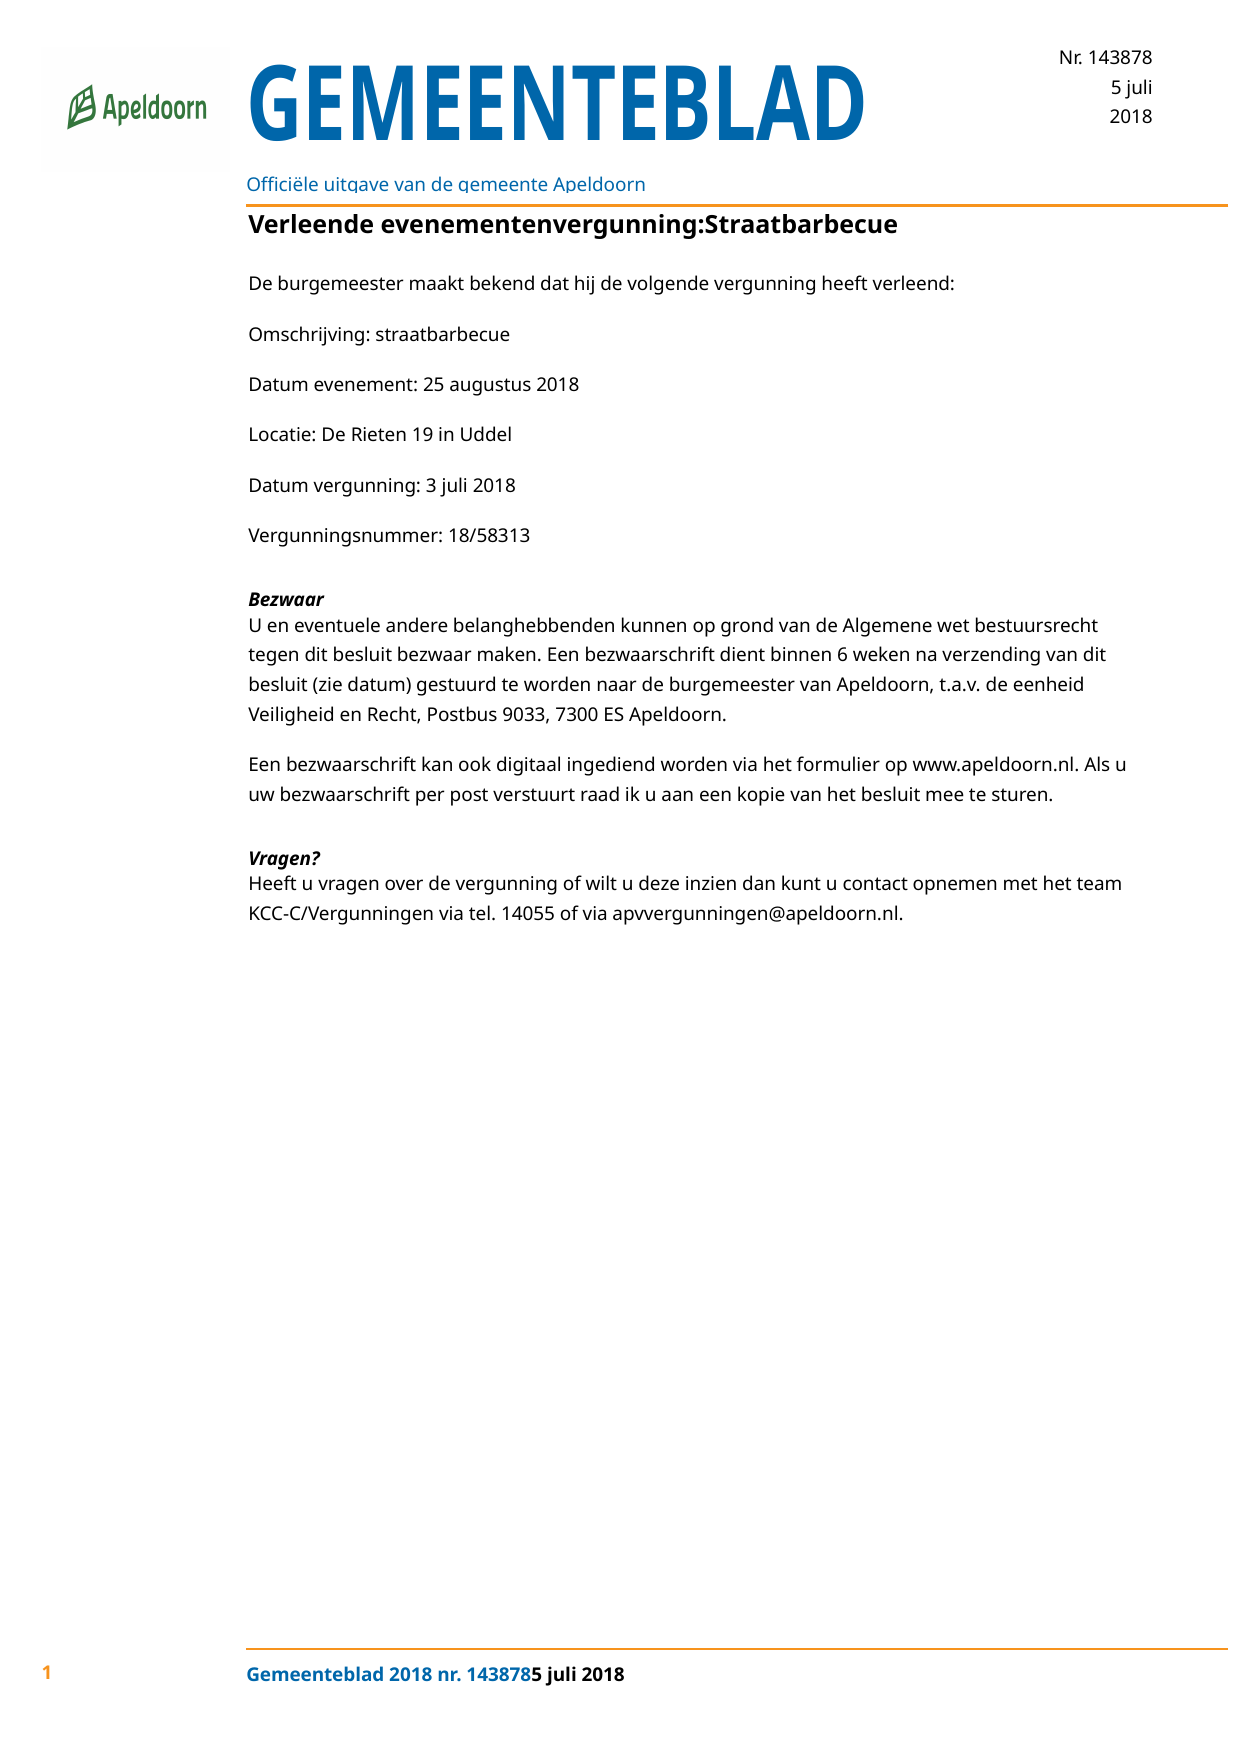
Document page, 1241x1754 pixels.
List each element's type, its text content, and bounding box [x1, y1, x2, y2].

text Datum vergunning: 3 juli 2018 [248, 472, 1152, 498]
text Vergunningsnummer: 18/58313 [248, 522, 1152, 548]
text Een bezwaarschrift kan ook digitaal ingediend worden via het formulier op www.apeldoorn.nl. Als u uw bezwaarschrift per post verstuurt raad ik u aan een kopie van het besluit mee te sturen. [248, 751, 1152, 807]
text Datum evenement: 25 augustus 2018 [248, 371, 1152, 397]
picture [41, 47, 231, 172]
text De burgemeester maakt bekend dat hij de volgende vergunning heeft verleend: [248, 270, 1152, 296]
text Omschrijving: straatbarbecue [248, 321, 1152, 346]
text Vragen? [248, 845, 1152, 871]
text Verleende evenementenvergunning:Straatbarbecue [248, 207, 1152, 241]
text Locatie: De Rieten 19 in Uddel [248, 422, 1152, 447]
text U en eventuele andere belanghebbenden kunnen op grond van de Algemene wet bestuursrecht tegen dit besluit bezwaar maken. Een bezwaarschrift dient binnen 6 weken na verzending van dit besluit (zie datum) gestuurd te worden naar de burgemeester van Apeldoorn, t.a.v. de eenheid Veiligheid en Recht, Postbus 9033, 7300 ES Apeldoorn. [248, 612, 1152, 727]
text Heeft u vragen over de vergunning of wilt u deze inzien dan kunt u contact opnemen met het team KCC-C/Vergunningen via tel. 14055 of via apvvergunningen@apeldoorn.nl. [248, 871, 1152, 926]
text Bezwaar [248, 586, 1152, 612]
